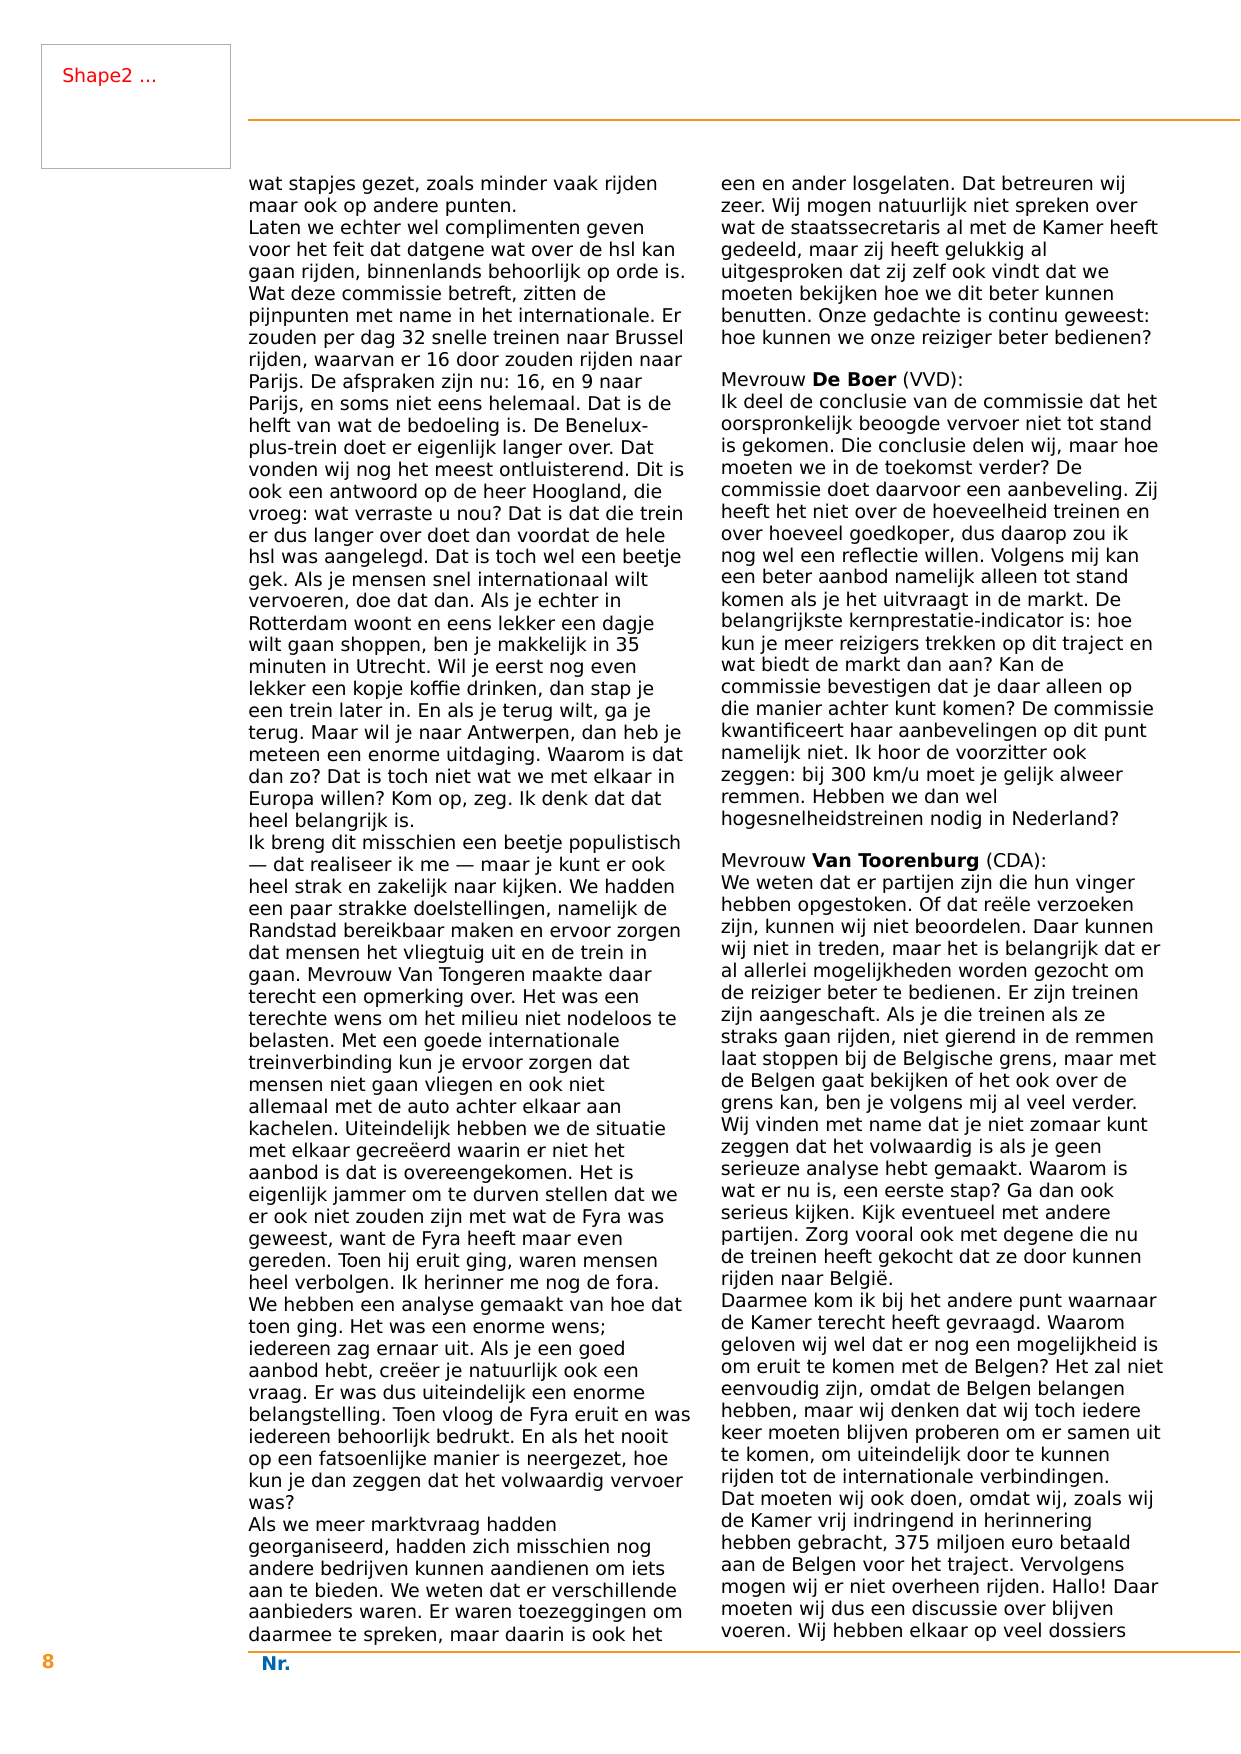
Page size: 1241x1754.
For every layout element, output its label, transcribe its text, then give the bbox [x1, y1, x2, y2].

text een en ander losgelaten. Dat betreuren wij zeer. Wij mogen natuurlijk niet spreken over wat de staatssecretaris al met de Kamer heeft gedeeld, maar zij heeft gelukkig al uitgesproken dat zij zelf ook vindt dat we moeten bekijken hoe we dit beter kunnen benutten. Onze gedachte is continu geweest: hoe kunnen we onze reiziger beter bedienen? [721, 173, 1163, 349]
text Als we meer marktvraag hadden georganiseerd, hadden zich misschien nog andere bedrijven kunnen aandienen om iets aan te bieden. We weten dat er verschillende aanbieders waren. Er waren toezeggingen om daarmee te spreken, maar daarin is ook het [248, 1513, 691, 1645]
text We weten dat er partijen zijn die hun vinger hebben opgestoken. Of dat reële verzoeken zijn, kunnen wij niet beoordelen. Daar kunnen wij niet in treden, maar het is belangrijk dat er al allerlei mogelijkheden worden gezocht om de reiziger beter te bedienen. Er zijn treinen zijn aangeschaft. Als je die treinen als ze straks gaan rijden, niet gierend in de remmen laat stoppen bij de Belgische grens, maar met de Belgen gaat bekijken of het ook over de grens kan, ben je volgens mij al veel verder. Wij vinden met name dat je niet zomaar kunt zeggen dat het volwaardig is als je geen serieuze analyse hebt gemaakt. Waarom is wat er nu is, een eerste stap? Ga dan ook serieus kijken. Kijk eventueel met andere partijen. Zorg vooral ook met degene die nu de treinen heeft gekocht dat ze door kunnen rijden naar België. [721, 872, 1163, 1290]
text Daarmee kom ik bij het andere punt waarnaar de Kamer terecht heeft gevraagd. Waarom geloven wij wel dat er nog een mogelijkheid is om eruit te komen met de Belgen? Het zal niet eenvoudig zijn, omdat de Belgen belangen hebben, maar wij denken dat wij toch iedere keer moeten blijven proberen om er samen uit te komen, om uiteindelijk door te kunnen rijden tot de internationale verbindingen. [721, 1290, 1163, 1488]
text wat stapjes gezet, zoals minder vaak rijden maar ook op andere punten. [248, 173, 691, 217]
text Dat moeten wij ook doen, omdat wij, zoals wij de Kamer vrij indringend in herinnering hebben gebracht, 375 miljoen euro betaald aan de Belgen voor het traject. Vervolgens mogen wij er niet overheen rijden. Hallo! Daar moeten wij dus een discussie over blijven voeren. Wij hebben elkaar op veel dossiers [721, 1488, 1163, 1641]
text Mevrouw Van Toorenburg (CDA): [721, 850, 1163, 872]
text Ik deel de conclusie van de commissie dat het oorspronkelijk beoogde vervoer niet tot stand is gekomen. Die conclusie delen wij, maar hoe moeten we in de toekomst verder? De commissie doet daarvoor een aanbeveling. Zij heeft het niet over de hoeveelheid treinen en over hoeveel goedkoper, dus daarop zou ik nog wel een reflectie willen. Volgens mij kan een beter aanbod namelijk alleen tot stand komen als je het uitvraagt in de markt. De belangrijkste kernprestatie-indicator is: hoe kun je meer reizigers trekken op dit traject en wat biedt de markt dan aan? Kan de commissie bevestigen dat je daar alleen op die manier achter kunt komen? De commissie kwantificeert haar aanbevelingen op dit punt namelijk niet. Ik hoor de voorzitter ook zeggen: bij 300 km/u moet je gelijk alweer remmen. Hebben we dan wel hogesnelheidstreinen nodig in Nederland? [721, 391, 1163, 830]
text Ik breng dit misschien een beetje populistisch — dat realiseer ik me — maar je kunt er ook heel strak en zakelijk naar kijken. We hadden een paar strakke doelstellingen, namelijk de Randstad bereikbaar maken en ervoor zorgen dat mensen het vliegtuig uit en de trein in gaan. Mevrouw Van Tongeren maakte daar terecht een opmerking over. Het was een terechte wens om het milieu niet nodeloos te belasten. Met een goede internationale treinverbinding kun je ervoor zorgen dat mensen niet gaan vliegen en ook niet allemaal met de auto achter elkaar aan kachelen. Uiteindelijk hebben we de situatie met elkaar gecreëerd waarin er niet het aanbod is dat is overeengekomen. Het is eigenlijk jammer om te durven stellen dat we er ook niet zouden zijn met wat de Fyra was geweest, want de Fyra heeft maar even gereden. Toen hij eruit ging, waren mensen heel verbolgen. Ik herinner me nog de fora. We hebben een analyse gemaakt van hoe dat toen ging. Het was een enorme wens; iedereen zag ernaar uit. Als je een goed aanbod hebt, creëer je natuurlijk ook een vraag. Er was dus uiteindelijk een enorme belangstelling. Toen vloog de Fyra eruit en was iedereen behoorlijk bedrukt. En als het nooit op een fatsoenlijke manier is neergezet, hoe kun je dan zeggen dat het volwaardig vervoer was? [248, 832, 691, 1513]
text Laten we echter wel complimenten geven voor het feit dat datgene wat over de hsl kan gaan rijden, binnenlands behoorlijk op orde is. Wat deze commissie betreft, zitten de pijnpunten met name in het internationale. Er zouden per dag 32 snelle treinen naar Brussel rijden, waarvan er 16 door zouden rijden naar Parijs. De afspraken zijn nu: 16, en 9 naar Parijs, en soms niet eens helemaal. Dat is de helft van wat de bedoeling is. De Benelux-plus-trein doet er eigenlijk langer over. Dat vonden wij nog het meest ontluisterend. Dit is ook een antwoord op de heer Hoogland, die vroeg: wat verraste u nou? Dat is dat die trein er dus langer over doet dan voordat de hele hsl was aangelegd. Dat is toch wel een beetje gek. Als je mensen snel internationaal wilt vervoeren, doe dat dan. Als je echter in Rotterdam woont en eens lekker een dagje wilt gaan shoppen, ben je makkelijk in 35 minuten in Utrecht. Wil je eerst nog even lekker een kopje koffie drinken, dan stap je een trein later in. En als je terug wilt, ga je terug. Maar wil je naar Antwerpen, dan heb je meteen een enorme uitdaging. Waarom is dat dan zo? Dat is toch niet wat we met elkaar in Europa willen? Kom op, zeg. Ik denk dat dat heel belangrijk is. [248, 217, 691, 832]
text Mevrouw De Boer (VVD): [721, 369, 1163, 391]
